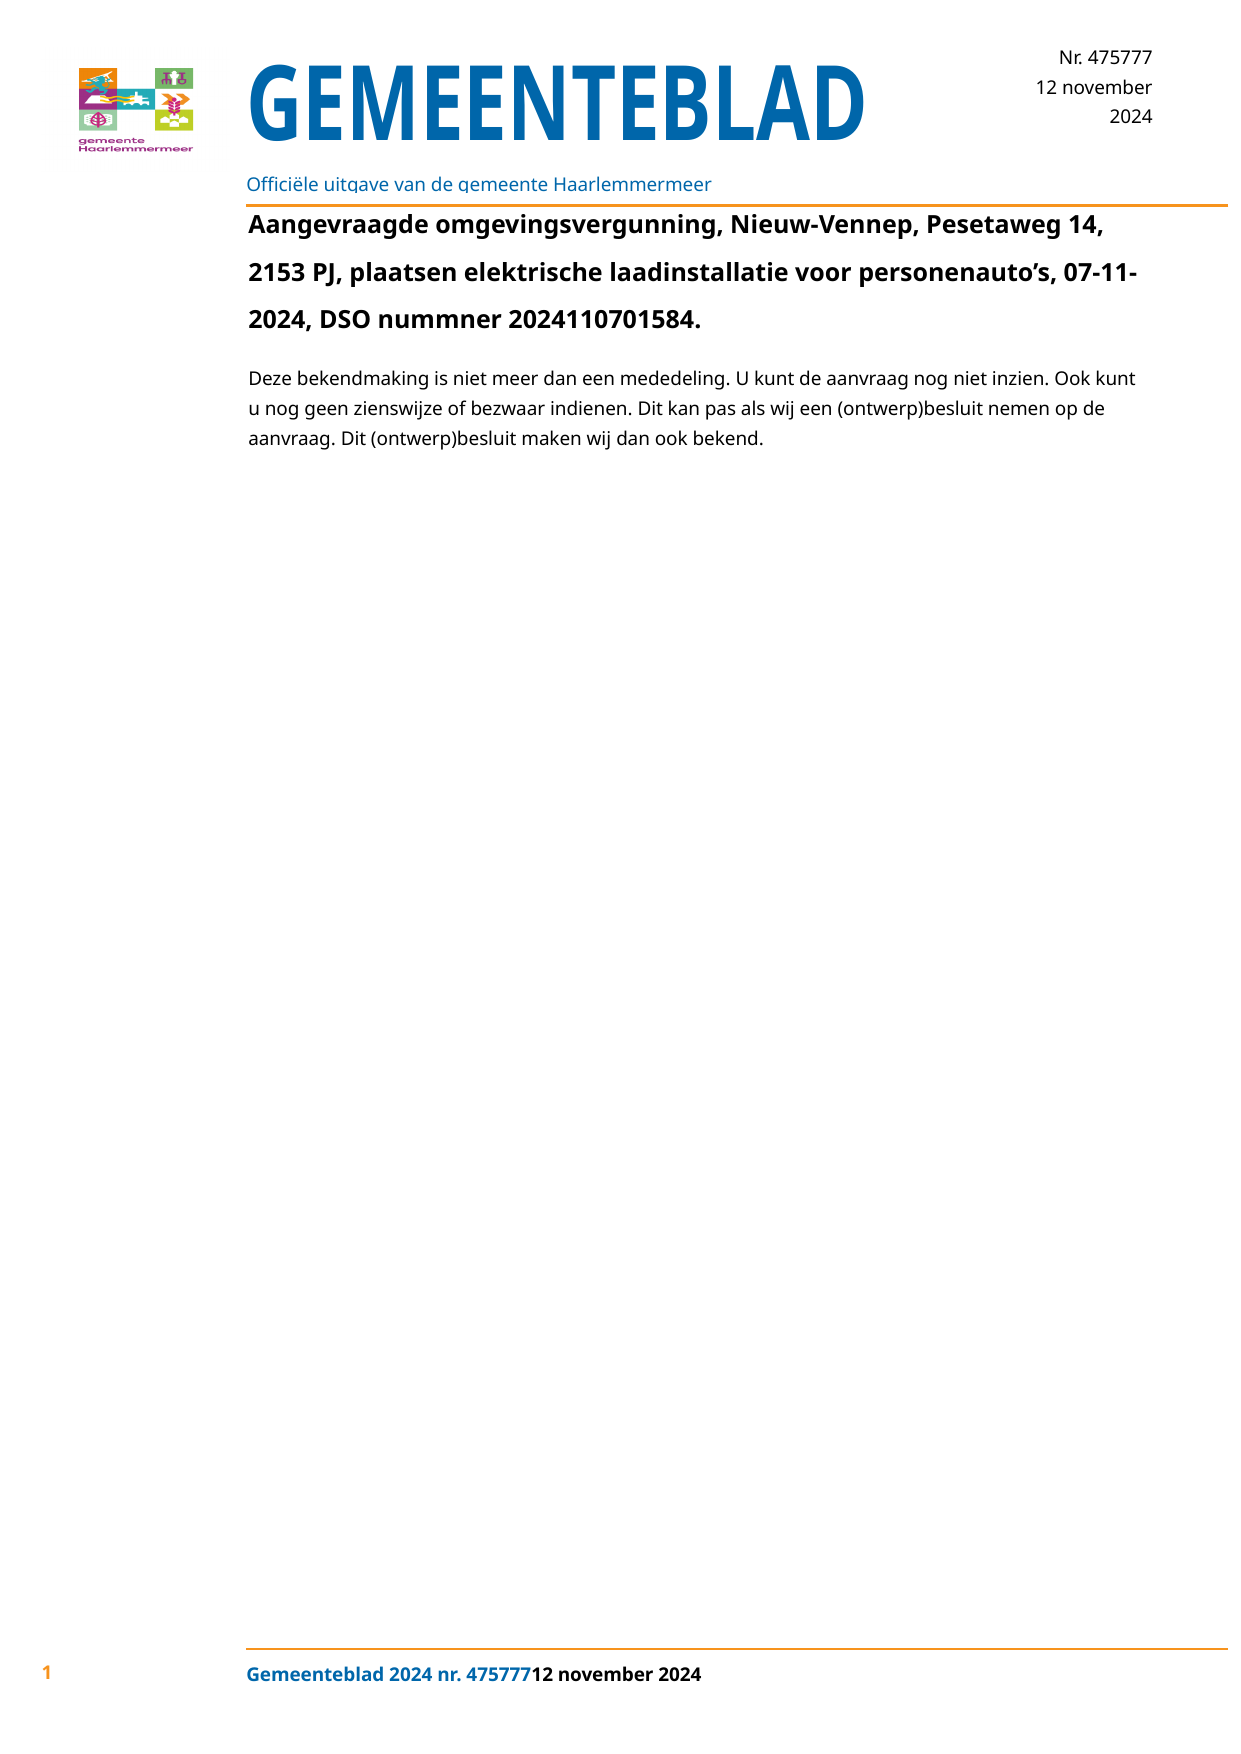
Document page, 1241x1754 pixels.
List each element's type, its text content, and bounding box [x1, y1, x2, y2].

text Deze bekendmaking is niet meer dan een mededeling. U kunt de aanvraag nog niet inzien. Ook kunt u nog geen zienswijze of bezwaar indienen. Dit kan pas als wij een (ontwerp)besluit nemen op de aanvraag. Dit (ontwerp)besluit maken wij dan ook bekend. [248, 366, 1152, 450]
picture [41, 47, 231, 172]
text Aangevraagde omgevingsvergunning, Nieuw-Vennep, Pesetaweg 14, 2153 PJ, plaatsen elektrische laadinstallatie voor personenauto’s, 07-11-2024, DSO nummner 2024110701584. [248, 207, 1152, 336]
